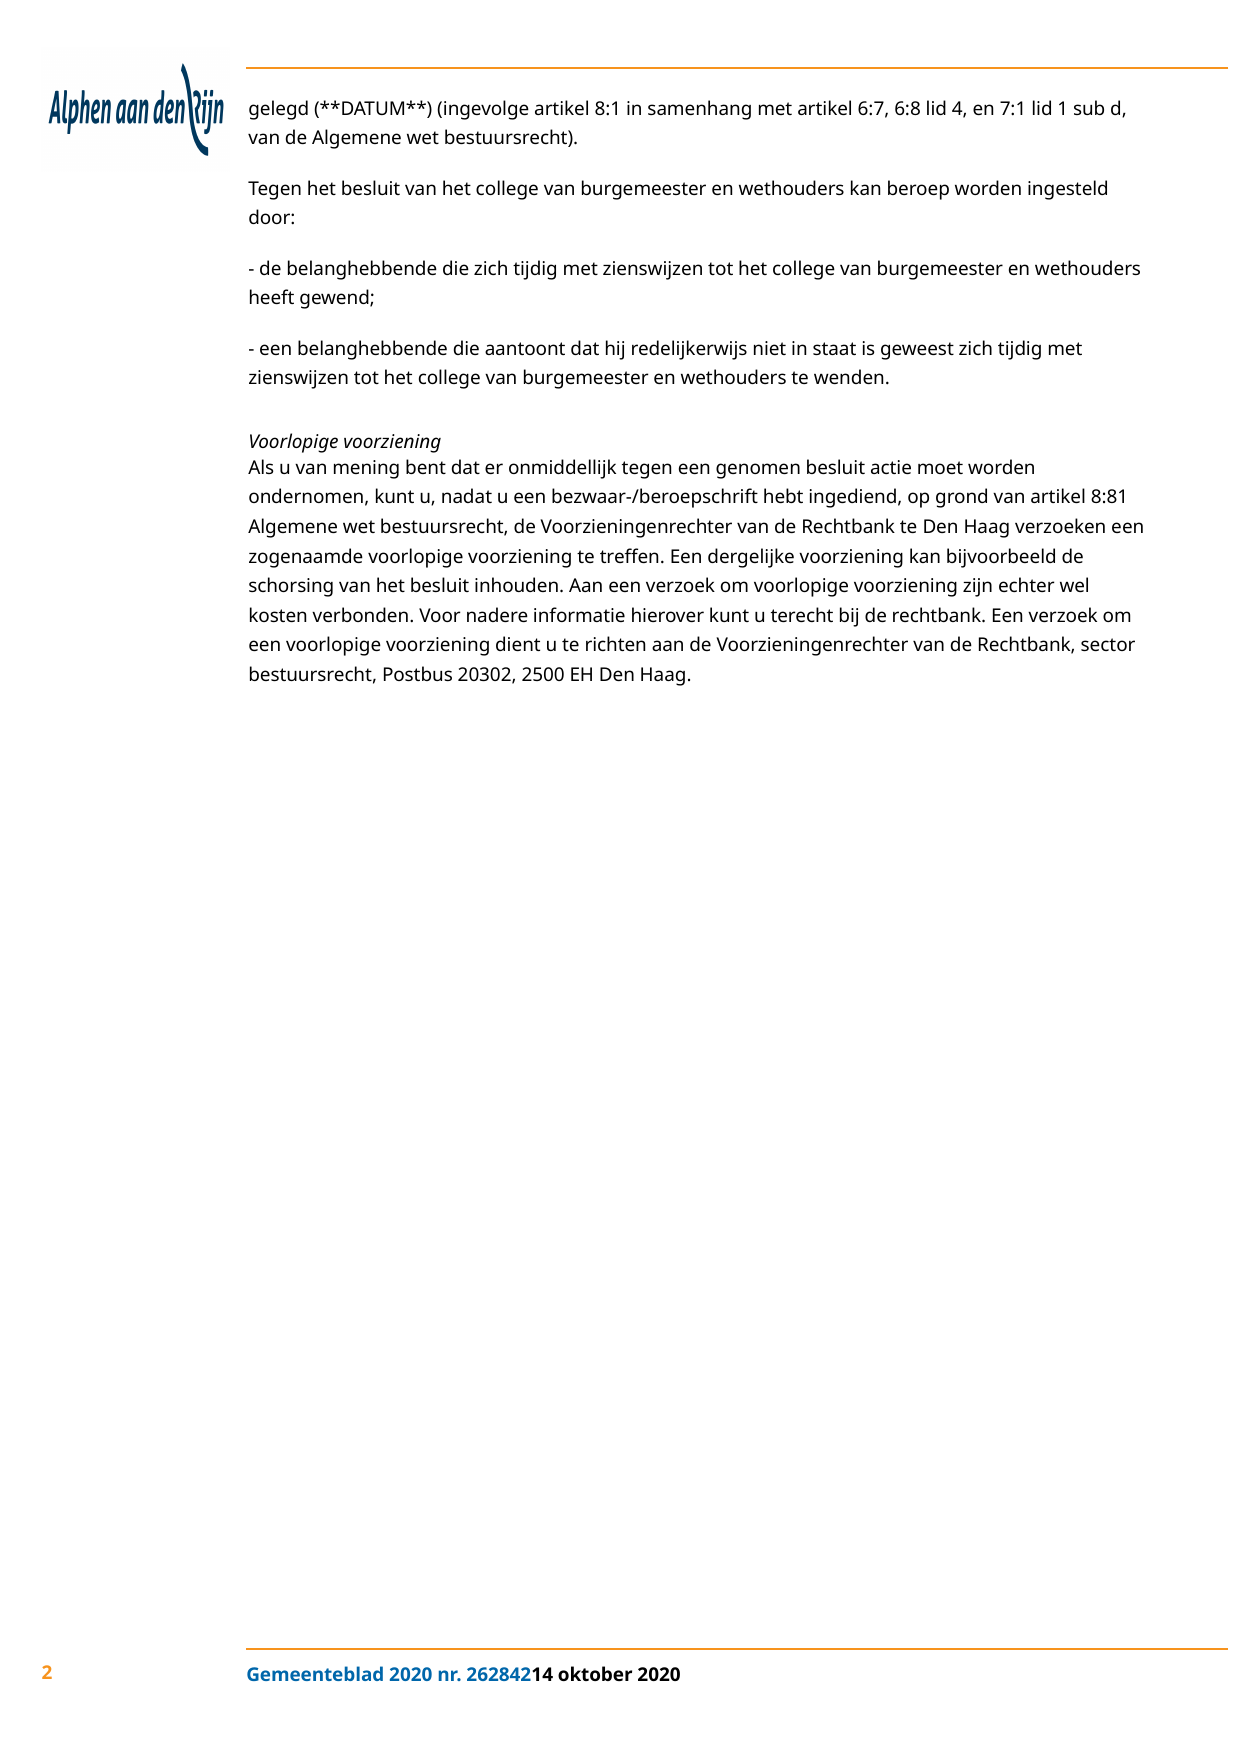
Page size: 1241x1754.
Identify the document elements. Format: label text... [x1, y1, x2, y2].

text Als u van mening bent dat er onmiddellijk tegen een genomen besluit actie moet worden ondernomen, kunt u, nadat u een bezwaar-/beroepschrift hebt ingediend, op grond van artikel 8:81 Algemene wet bestuursrecht, de Voorzieningenrechter van de Rechtbank te Den Haag verzoeken een zogenaamde voorlopige voorziening te treffen. Een dergelijke voorziening kan bijvoorbeeld de schorsing van het besluit inhouden. Aan een verzoek om voorlopige voorziening zijn echter wel kosten verbonden. Voor nadere informatie hierover kunt u terecht bij de rechtbank. Een verzoek om een voorlopige voorziening dient u te richten aan de Voorzieningenrechter van de Rechtbank, sector bestuursrecht, Postbus 20302, 2500 EH Den Haag. [248, 454, 1152, 687]
text - een belanghebbende die aantoont dat hij redelijkerwijs niet in staat is geweest zich tijdig met zienswijzen tot het college van burgemeester en wethouders te wenden. [248, 335, 1152, 390]
text Tegen het besluit van het college van burgemeester en wethouders kan beroep worden ingesteld door: [248, 175, 1152, 230]
picture [41, 47, 231, 172]
text - de belanghebbende die zich tijdig met zienswijzen tot het college van burgemeester en wethouders heeft gewend; [248, 255, 1152, 310]
text gelegd (**DATUM**) (ingevolge artikel 8:1 in samenhang met artikel 6:7, 6:8 lid 4, en 7:1 lid 1 sub d, van de Algemene wet bestuursrecht). [248, 95, 1152, 150]
text Voorlopige voorziening [248, 428, 1152, 454]
